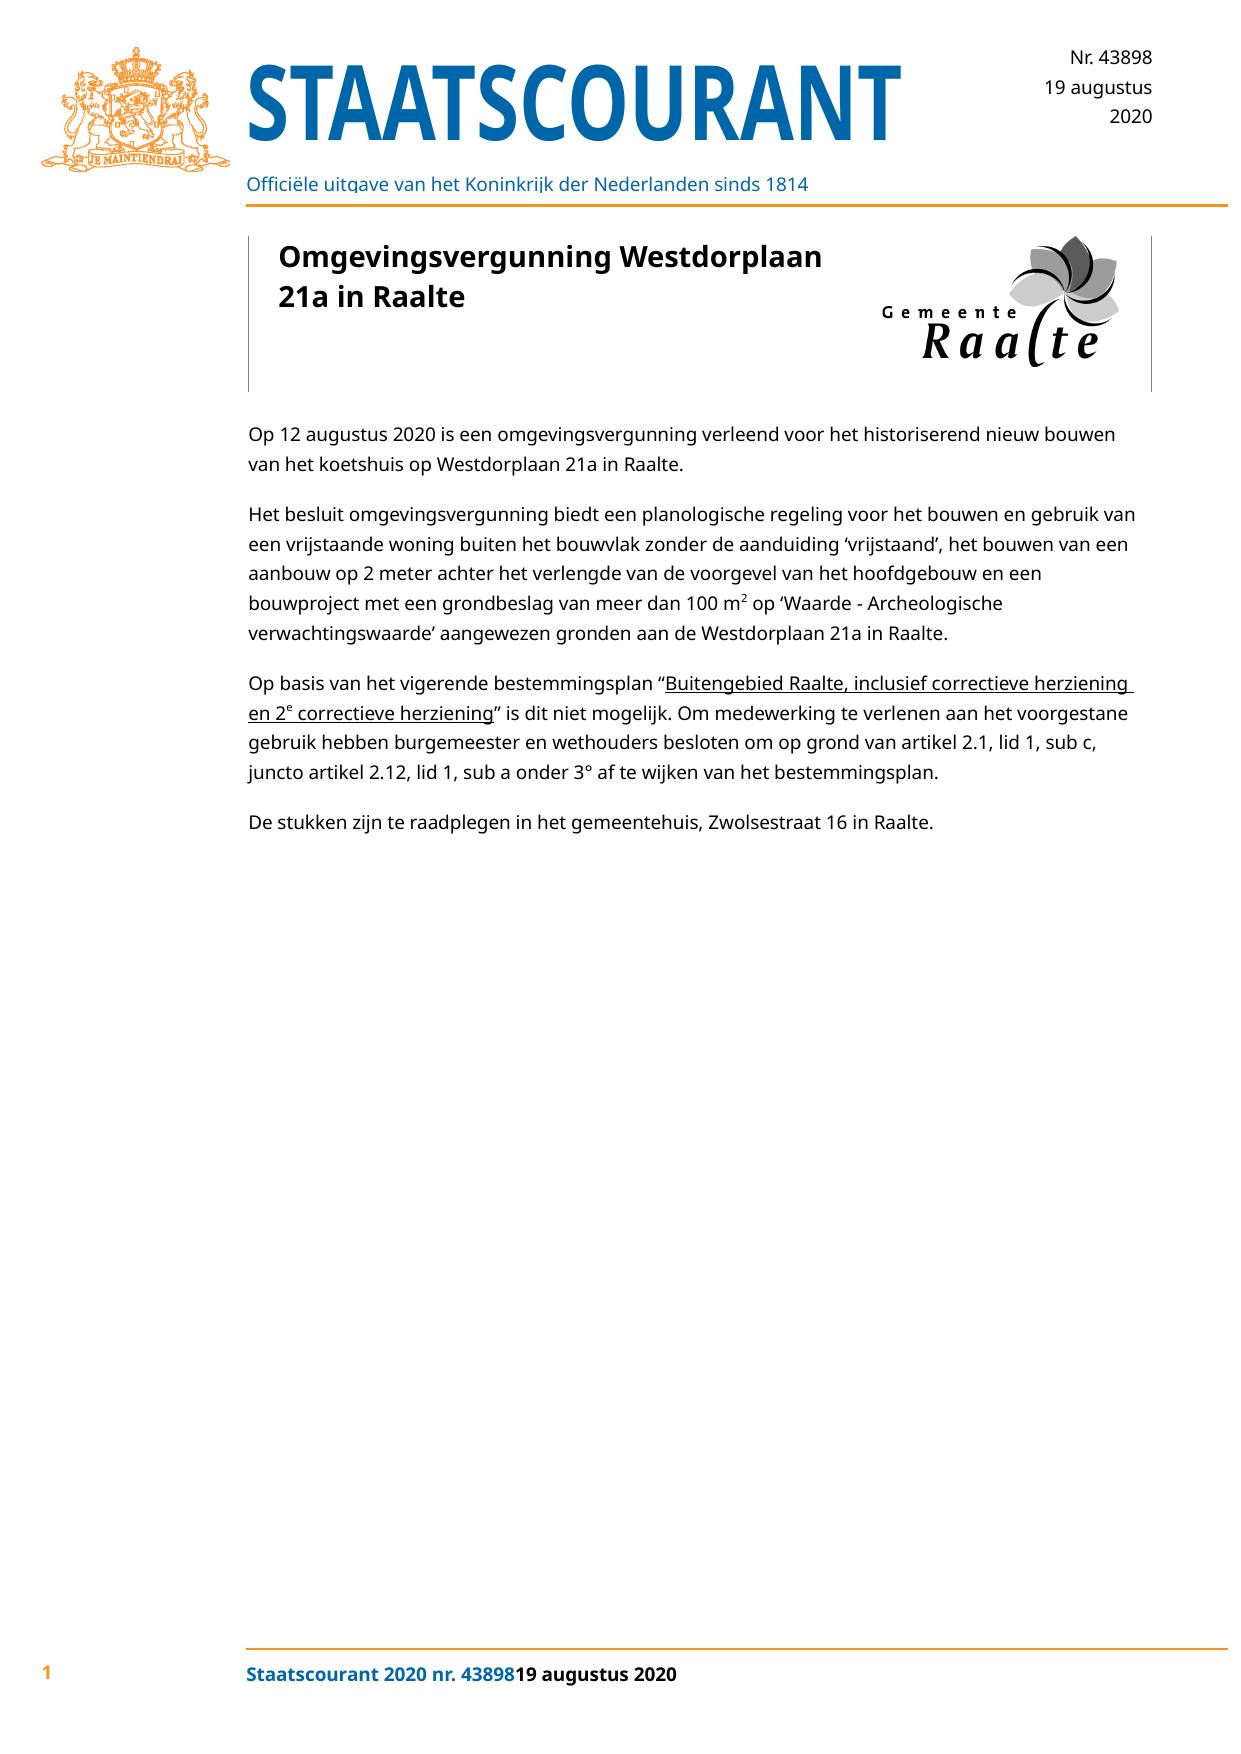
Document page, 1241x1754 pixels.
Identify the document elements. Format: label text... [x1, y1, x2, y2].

text Het besluit omgevingsvergunning biedt een planologische regeling voor het bouwen en gebruik van een vrijstaande woning buiten het bouwvlak zonder de aanduiding ‘vrijstaand’, het bouwen van een aanbouw op 2 meter achter het verlengde van de voorgevel van het hoofdgebouw en een bouwproject met een grondbeslag van meer dan 100 m2 op ‘Waarde - Archeologische verwachtingswaarde’ aangewezen gronden aan de Westdorplaan 21a in Raalte. [248, 501, 1152, 645]
text Op basis van het vigerende bestemmingsplan “Buitengebied Raalte, inclusief correctieve herziening en 2e correctieve herziening” is dit niet mogelijk. Om medewerking te verlenen aan het voorgestane gebruik hebben burgemeester en wethouders besloten om op grond van artikel 2.1, lid 1, sub c, juncto artikel 2.12, lid 1, sub a onder 3° af te wijken van het bestemmingsplan. [248, 670, 1152, 784]
picture [41, 47, 231, 172]
text Op 12 augustus 2020 is een omgevingsvergunning verleend voor het historiserend nieuw bouwen van het koetshuis op Westdorplaan 21a in Raalte. [248, 421, 1152, 477]
table_header [850, 236, 1151, 392]
picture [882, 236, 1119, 367]
text De stukken zijn te raadplegen in het gemeentehuis, Zwolsestraat 16 in Raalte. [248, 809, 1152, 835]
table_header Omgevingsvergunning Westdorplaan 21a in Raalte [249, 236, 850, 392]
